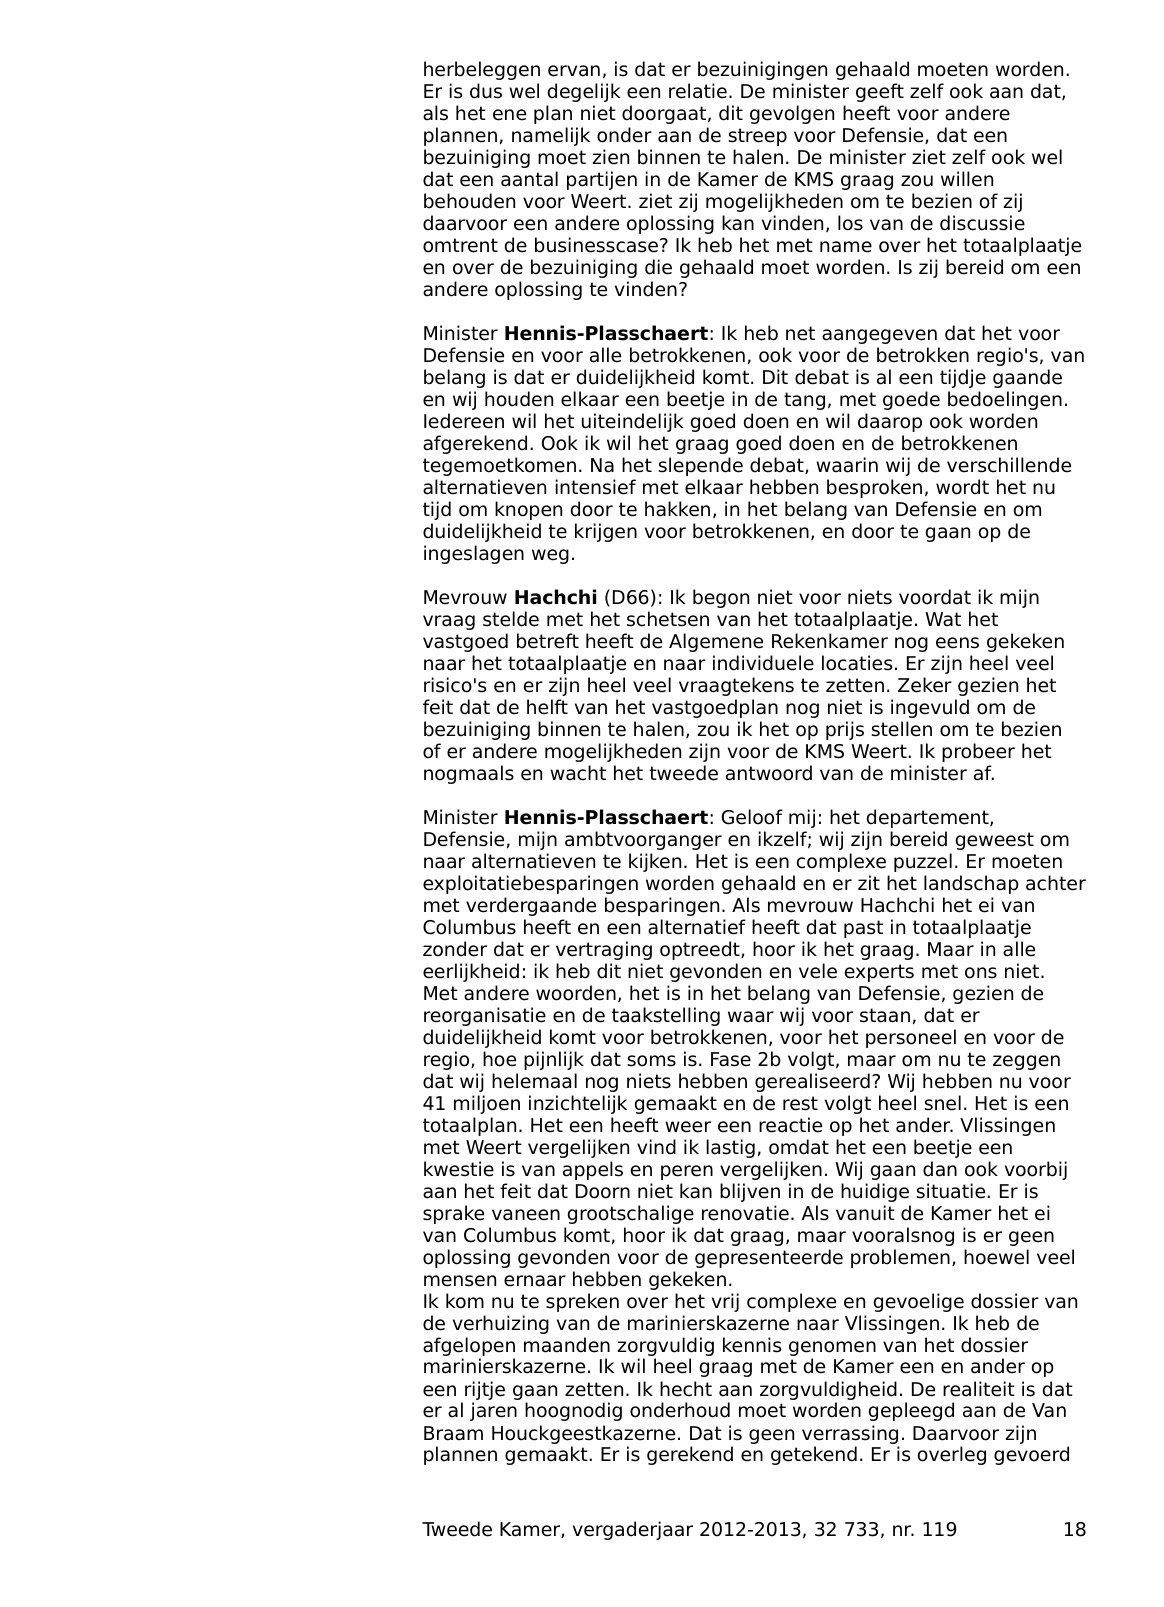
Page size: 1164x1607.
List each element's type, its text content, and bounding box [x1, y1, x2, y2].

text Minister Hennis-Plasschaert: Ik heb net aangegeven dat het voor Defensie en voor alle betrokkenen, ook voor de betrokken regio's, van belang is dat er duidelijkheid komt. Dit debat is al een tijdje gaande en wij houden elkaar een beetje in de tang, met goede bedoelingen. Iedereen wil het uiteindelijk goed doen en wil daarop ook worden afgerekend. Ook ik wil het graag goed doen en de betrokkenen tegemoetkomen. Na het slepende debat, waarin wij de verschillende alternatieven intensief met elkaar hebben besproken, wordt het nu tijd om knopen door te hakken, in het belang van Defensie en om duidelijkheid te krijgen voor betrokkenen, en door te gaan op de ingeslagen weg. [422, 323, 1087, 565]
text Mevrouw Hachchi (D66): Ik begon niet voor niets voordat ik mijn vraag stelde met het schetsen van het totaalplaatje. Wat het vastgoed betreft heeft de Algemene Rekenkamer nog eens gekeken naar het totaalplaatje en naar individuele locaties. Er zijn heel veel risico's en er zijn heel veel vraagtekens te zetten. Zeker gezien het feit dat de helft van het vastgoedplan nog niet is ingevuld om de bezuiniging binnen te halen, zou ik het op prijs stellen om te bezien of er andere mogelijkheden zijn voor de KMS Weert. Ik probeer het nogmaals en wacht het tweede antwoord van de minister af. [422, 587, 1087, 785]
text Minister Hennis-Plasschaert: Geloof mij: het departement, Defensie, mijn ambtvoorganger en ikzelf; wij zijn bereid geweest om naar alternatieven te kijken. Het is een complexe puzzel. Er moeten exploitatiebesparingen worden gehaald en er zit het landschap achter met verdergaande besparingen. Als mevrouw Hachchi het ei van Columbus heeft en een alternatief heeft dat past in totaalplaatje zonder dat er vertraging optreedt, hoor ik het graag. Maar in alle eerlijkheid: ik heb dit niet gevonden en vele experts met ons niet. Met andere woorden, het is in het belang van Defensie, gezien de reorganisatie en de taakstelling waar wij voor staan, dat er duidelijkheid komt voor betrokkenen, voor het personeel en voor de regio, hoe pijnlijk dat soms is. Fase 2b volgt, maar om nu te zeggen dat wij helemaal nog niets hebben gerealiseerd? Wij hebben nu voor 41 miljoen inzichtelijk gemaakt en de rest volgt heel snel. Het is een totaalplan. Het een heeft weer een reactie op het ander. Vlissingen met Weert vergelijken vind ik lastig, omdat het een beetje een kwestie is van appels en peren vergelijken. Wij gaan dan ook voorbij aan het feit dat Doorn niet kan blijven in de huidige situatie. Er is sprake vaneen grootschalige renovatie. Als vanuit de Kamer het ei van Columbus komt, hoor ik dat graag, maar vooralsnog is er geen oplossing gevonden voor de gepresenteerde problemen, hoewel veel mensen ernaar hebben gekeken. [422, 807, 1087, 1291]
text Ik kom nu te spreken over het vrij complexe en gevoelige dossier van de verhuizing van de marinierskazerne naar Vlissingen. Ik heb de afgelopen maanden zorgvuldig kennis genomen van het dossier marinierskazerne. Ik wil heel graag met de Kamer een en ander op een rijtje gaan zetten. Ik hecht aan zorgvuldigheid. De realiteit is dat er al jaren hoognodig onderhoud moet worden gepleegd aan de Van Braam Houckgeestkazerne. Dat is geen verrassing. Daarvoor zijn plannen gemaakt. Er is gerekend en getekend. Er is overleg gevoerd [422, 1291, 1087, 1466]
text herbeleggen ervan, is dat er bezuinigingen gehaald moeten worden. Er is dus wel degelijk een relatie. De minister geeft zelf ook aan dat, als het ene plan niet doorgaat, dit gevolgen heeft voor andere plannen, namelijk onder aan de streep voor Defensie, dat een bezuiniging moet zien binnen te halen. De minister ziet zelf ook wel dat een aantal partijen in de Kamer de KMS graag zou willen behouden voor Weert. ziet zij mogelijkheden om te bezien of zij daarvoor een andere oplossing kan vinden, los van de discussie omtrent de businesscase? Ik heb het met name over het totaalplaatje en over de bezuiniging die gehaald moet worden. Is zij bereid om een andere oplossing te vinden? [422, 59, 1087, 301]
